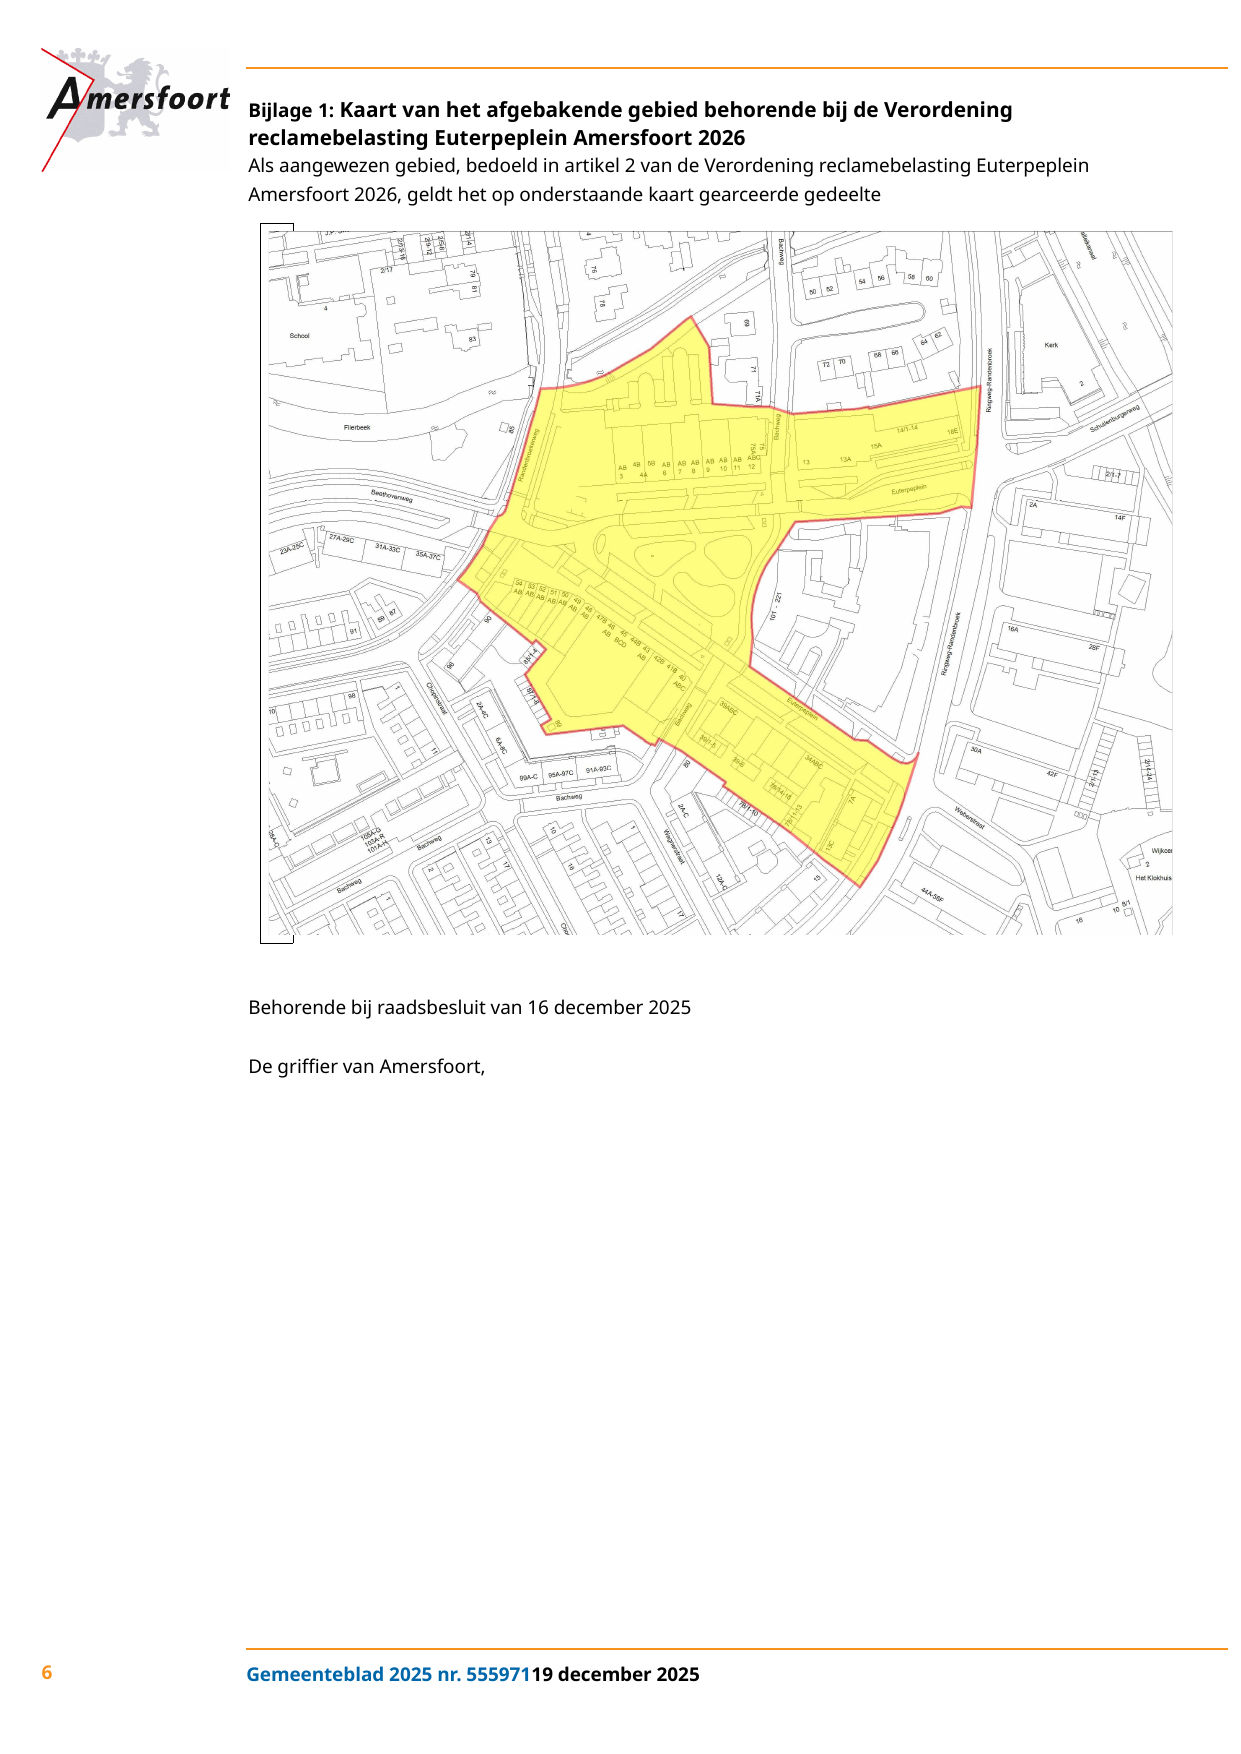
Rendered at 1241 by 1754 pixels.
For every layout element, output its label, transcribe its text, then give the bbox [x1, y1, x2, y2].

picture [41, 47, 231, 172]
text Bijlage 1: Kaart van het afgebakende gebied behorende bij de Verordening reclamebelasting Euterpeplein Amersfoort 2026 [248, 95, 1152, 152]
text De griffier van Amersfoort, [248, 1053, 1152, 1079]
picture [268, 231, 1173, 935]
text Als aangewezen gebied, bedoeld in artikel 2 van de Verordening reclamebelasting Euterpeplein Amersfoort 2026, geldt het op onderstaande kaart gearceerde gedeelte [248, 152, 1152, 207]
text Behorende bij raadsbesluit van 16 december 2025 [248, 994, 1152, 1020]
